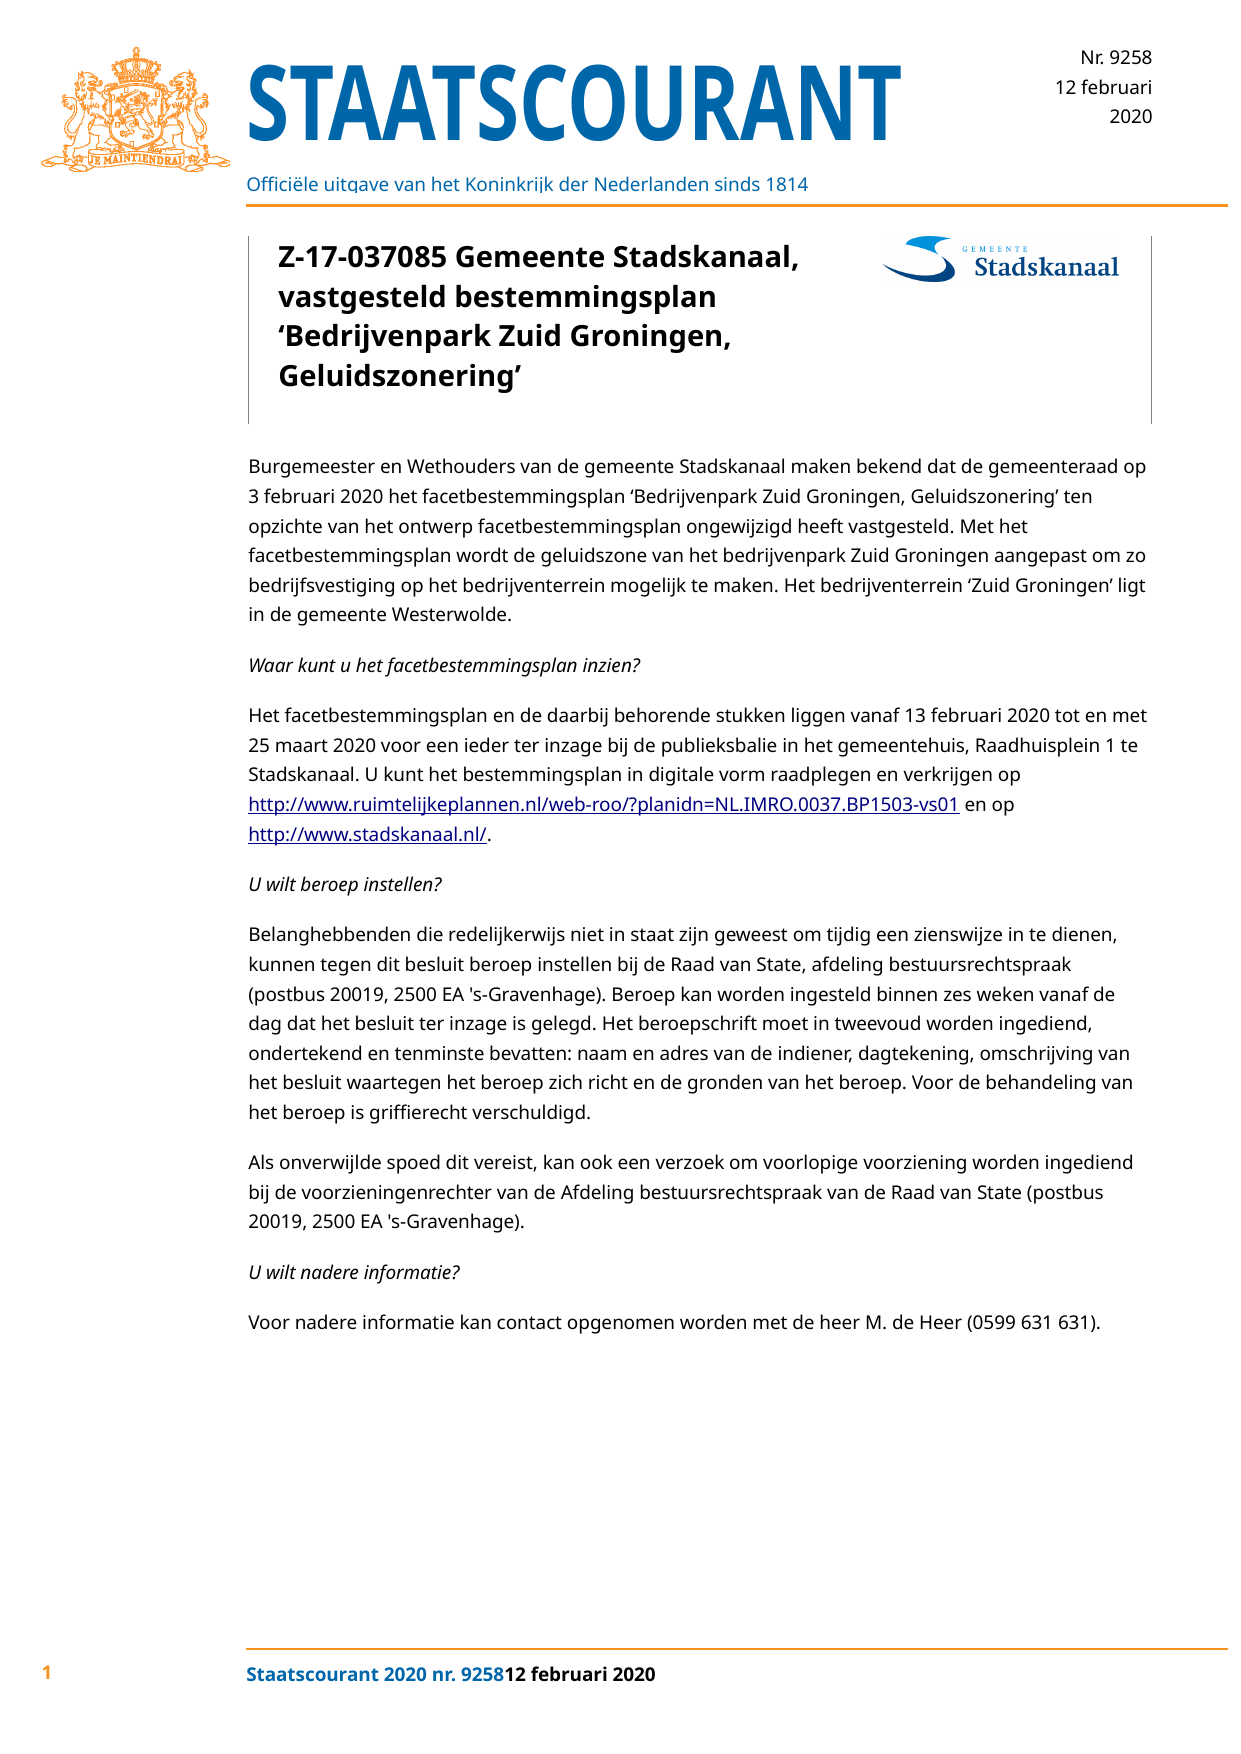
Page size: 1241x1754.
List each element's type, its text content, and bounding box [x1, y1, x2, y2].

table_header [850, 236, 1151, 424]
text Waar kunt u het facetbestemmingsplan inzien? [248, 652, 1152, 678]
text Het facetbestemmingsplan en de daarbij behorende stukken liggen vanaf 13 februari 2020 tot en met 25 maart 2020 voor een ieder ter inzage bij de publieksbalie in het gemeentehuis, Raadhuisplein 1 te Stadskanaal. U kunt het bestemmingsplan in digitale vorm raadplegen en verkrijgen op http://www.ruimtelijkeplannen.nl/web-roo/?planidn=NL.IMRO.0037.BP1503-vs01 en op http://www.stadskanaal.nl/. [248, 702, 1152, 846]
text U wilt beroep instellen? [248, 871, 1152, 897]
text U wilt nadere informatie? [248, 1259, 1152, 1285]
table_header Z-17-037085 Gemeente Stadskanaal, vastgesteld bestemmingsplan ‘Bedrijvenpark Zuid Groningen, Geluidszonering’ [249, 236, 850, 424]
text Belanghebbenden die redelijkerwijs niet in staat zijn geweest om tijdig een zienswijze in te dienen, kunnen tegen dit besluit beroep instellen bij de Raad van State, afdeling bestuursrechtspraak (postbus 20019, 2500 EA 's-Gravenhage). Beroep kan worden ingesteld binnen zes weken vanaf de dag dat het besluit ter inzage is gelegd. Het beroepschrift moet in tweevoud worden ingediend, ondertekend en tenminste bevatten: naam en adres van de indiener, dagtekening, omschrijving van het besluit waartegen het beroep zich richt en de gronden van het beroep. Voor de behandeling van het beroep is griffierecht verschuldigd. [248, 922, 1152, 1125]
picture [882, 236, 1119, 282]
text Als onverwijlde spoed dit vereist, kan ook een verzoek om voorlopige voorziening worden ingediend bij de voorzieningenrechter van de Afdeling bestuursrechtspraak van de Raad van State (postbus 20019, 2500 EA 's-Gravenhage). [248, 1149, 1152, 1234]
text Voor nadere informatie kan contact opgenomen worden met de heer M. de Heer (0599 631 631). [248, 1309, 1152, 1335]
picture [41, 47, 231, 172]
text Burgemeester en Wethouders van de gemeente Stadskanaal maken bekend dat de gemeenteraad op 3 februari 2020 het facetbestemmingsplan ‘Bedrijvenpark Zuid Groningen, Geluidszonering’ ten opzichte van het ontwerp facetbestemmingsplan ongewijzigd heeft vastgesteld. Met het facetbestemmingsplan wordt de geluidszone van het bedrijvenpark Zuid Groningen aangepast om zo bedrijfsvestiging op het bedrijventerrein mogelijk te maken. Het bedrijventerrein ‘Zuid Groningen’ ligt in de gemeente Westerwolde. [248, 454, 1152, 627]
